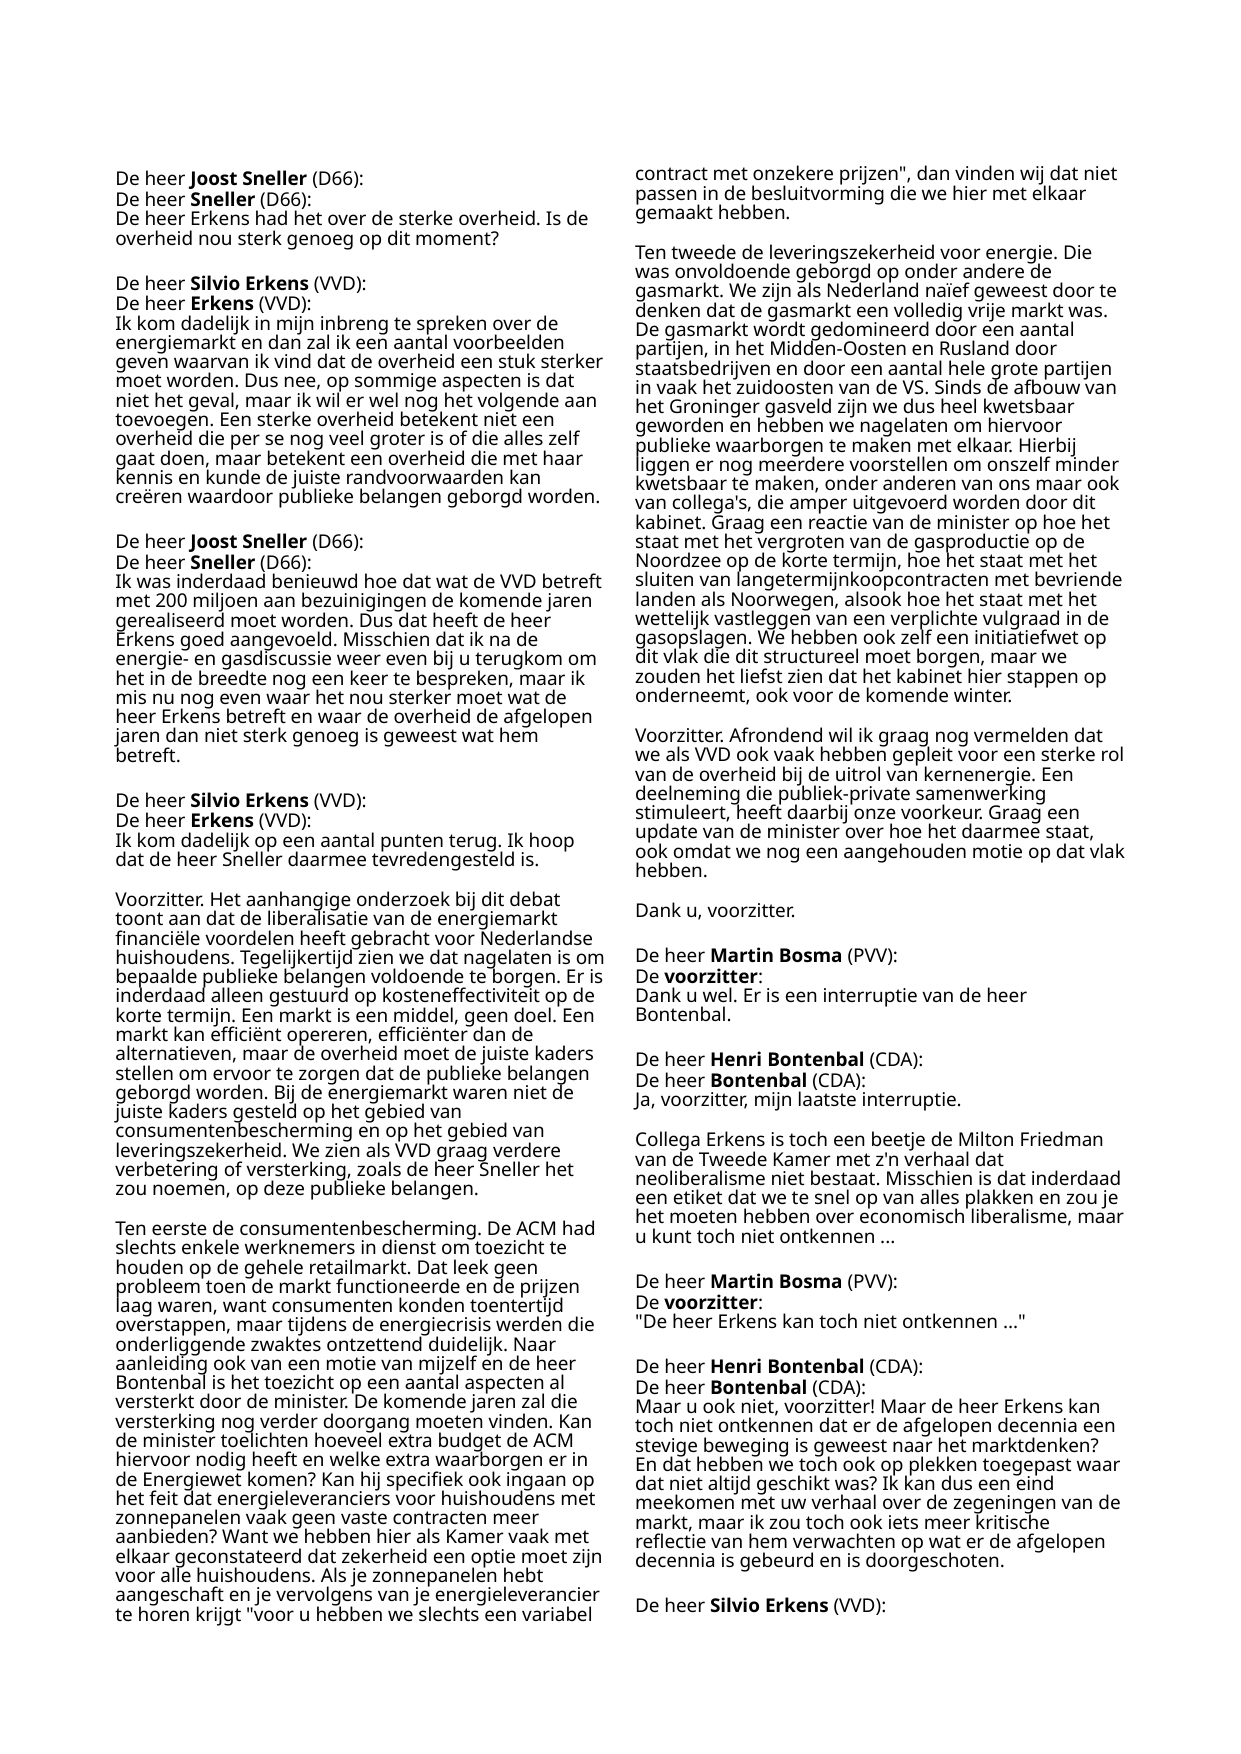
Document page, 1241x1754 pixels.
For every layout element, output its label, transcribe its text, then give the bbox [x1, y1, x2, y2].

text Dank u, voorzitter. [635, 902, 1125, 921]
text De heer Erkens had het over de sterke overheid. Is de overheid nou sterk genoeg op dit moment? [115, 210, 605, 249]
text "De heer Erkens kan toch niet ontkennen ..." [635, 1313, 1125, 1332]
text Ja, voorzitter, mijn laatste interruptie. [635, 1091, 1125, 1111]
text Ten eerste de consumentenbescherming. De ACM had slechts enkele werknemers in dienst om toezicht te houden op de gehele retailmarkt. Dat leek geen probleem toen de markt functioneerde en de prijzen laag waren, want consumenten konden toentertijd overstappen, maar tijdens de energiecrisis werden die onderliggende zwaktes ontzettend duidelijk. Naar aanleiding ook van een motie van mijzelf en de heer Bontenbal is het toezicht op een aantal aspecten al versterkt door de minister. De komende jaren zal die versterking nog verder doorgang moeten vinden. Kan de minister toelichten hoeveel extra budget de ACM hiervoor nodig heeft en welke extra waarborgen er in de Energiewet komen? Kan hij specifiek ook ingaan op het feit dat energieleveranciers voor huishoudens met zonnepanelen vaak geen vaste contracten meer aanbieden? Want we hebben hier als Kamer vaak met elkaar geconstateerd dat zekerheid een optie moet zijn voor alle huishoudens. Als je zonnepanelen hebt aangeschaft en je vervolgens van je energieleverancier te horen krijgt "voor u hebben we slechts een variabel [115, 1220, 605, 1625]
text Voorzitter. Afrondend wil ik graag nog vermelden dat we als VVD ook vaak hebben gepleit voor een sterke rol van de overheid bij de uitrol van kernenergie. Een deelneming die publiek-private samenwerking stimuleert, heeft daarbij onze voorkeur. Graag een update van de minister over hoe het daarmee staat, ook omdat we nog een aangehouden motie op dat vlak hebben. [635, 727, 1125, 881]
text De voorzitter: [635, 968, 1125, 987]
text Ik kom dadelijk op een aantal punten terug. Ik hoop dat de heer Sneller daarmee tevredengesteld is. [115, 832, 605, 870]
text De heer Martin Bosma (PVV): [635, 1268, 1125, 1294]
text De heer Bontenbal (CDA): [635, 1072, 1125, 1091]
text De heer Silvio Erkens (VVD): [635, 1592, 1125, 1618]
text De heer Henri Bontenbal (CDA): [635, 1046, 1125, 1072]
text De heer Henri Bontenbal (CDA): [635, 1353, 1125, 1379]
text De heer Erkens (VVD): [115, 295, 605, 315]
text Voorzitter. Het aanhangige onderzoek bij dit debat toont aan dat de liberalisatie van de energiemarkt financiële voordelen heeft gebracht voor Nederlandse huishoudens. Tegelijkertijd zien we dat nagelaten is om bepaalde publieke belangen voldoende te borgen. Er is inderdaad alleen gestuurd op kosteneffectiviteit op de korte termijn. Een markt is een middel, geen doel. Een markt kan efficiënt opereren, efficiënter dan de alternatieven, maar de overheid moet de juiste kaders stellen om ervoor te zorgen dat de publieke belangen geborgd worden. Bij de energiemarkt waren niet de juiste kaders gesteld op het gebied van consumentenbescherming en op het gebied van leveringszekerheid. We zien als VVD graag verdere verbetering of versterking, zoals de heer Sneller het zou noemen, op deze publieke belangen. [115, 891, 605, 1199]
text De heer Silvio Erkens (VVD): [115, 270, 605, 295]
text Maar u ook niet, voorzitter! Maar de heer Erkens kan toch niet ontkennen dat er de afgelopen decennia een stevige beweging is geweest naar het marktdenken? En dat hebben we toch ook op plekken toegepast waar dat niet altijd geschikt was? Ik kan dus een eind meekomen met uw verhaal over de zegeningen van de markt, maar ik zou toch ook iets meer kritische reflectie van hem verwachten op wat er de afgelopen decennia is gebeurd en is doorgeschoten. [635, 1398, 1125, 1571]
text Collega Erkens is toch een beetje de Milton Friedman van de Tweede Kamer met z'n verhaal dat neoliberalisme niet bestaat. Misschien is dat inderdaad een etiket dat we te snel op van alles plakken en zou je het moeten hebben over economisch liberalisme, maar u kunt toch niet ontkennen ... [635, 1131, 1125, 1247]
text Dank u wel. Er is een interruptie van de heer Bontenbal. [635, 987, 1125, 1026]
text De voorzitter: [635, 1294, 1125, 1313]
text De heer Joost Sneller (D66): [115, 528, 605, 554]
text De heer Sneller (D66): [115, 554, 605, 573]
text Ik kom dadelijk in mijn inbreng te spreken over de energiemarkt en dan zal ik een aantal voorbeelden geven waarvan ik vind dat de overheid een stuk sterker moet worden. Dus nee, op sommige aspecten is dat niet het geval, maar ik wil er wel nog het volgende aan toevoegen. Een sterke overheid betekent niet een overheid die per se nog veel groter is of die alles zelf gaat doen, maar betekent een overheid die met haar kennis en kunde de juiste randvoorwaarden kan creëren waardoor publieke belangen geborgd worden. [115, 315, 605, 507]
text Ten tweede de leveringszekerheid voor energie. Die was onvoldoende geborgd op onder andere de gasmarkt. We zijn als Nederland naïef geweest door te denken dat de gasmarkt een volledig vrije markt was. De gasmarkt wordt gedomineerd door een aantal partijen, in het Midden-Oosten en Rusland door staatsbedrijven en door een aantal hele grote partijen in vaak het zuidoosten van de VS. Sinds de afbouw van het Groninger gasveld zijn we dus heel kwetsbaar geworden en hebben we nagelaten om hiervoor publieke waarborgen te maken met elkaar. Hierbij liggen er nog meerdere voorstellen om onszelf minder kwetsbaar te maken, onder anderen van ons maar ook van collega's, die amper uitgevoerd worden door dit kabinet. Graag een reactie van de minister op hoe het staat met het vergroten van de gasproductie op de Noordzee op de korte termijn, hoe het staat met het sluiten van langetermijnkoopcontracten met bevriende landen als Noorwegen, alsook hoe het staat met het wettelijk vastleggen van een verplichte vulgraad in de gasopslagen. We hebben ook zelf een initiatiefwet op dit vlak die dit structureel moet borgen, maar we zouden het liefst zien dat het kabinet hier stappen op onderneemt, ook voor de komende winter. [635, 244, 1125, 706]
text De heer Erkens (VVD): [115, 812, 605, 832]
text contract met onzekere prijzen", dan vinden wij dat niet passen in de besluitvorming die we hier met elkaar gemaakt hebben. [635, 165, 1125, 223]
text De heer Bontenbal (CDA): [635, 1379, 1125, 1398]
text Ik was inderdaad benieuwd hoe dat wat de VVD betreft met 200 miljoen aan bezuinigingen de komende jaren gerealiseerd moet worden. Dus dat heeft de heer Erkens goed aangevoeld. Misschien dat ik na de energie- en gasdiscussie weer even bij u terugkom om het in de breedte nog een keer te bespreken, maar ik mis nu nog even waar het nou sterker moet wat de heer Erkens betreft en waar de overheid de afgelopen jaren dan niet sterk genoeg is geweest wat hem betreft. [115, 573, 605, 766]
text De heer Silvio Erkens (VVD): [115, 787, 605, 812]
text De heer Martin Bosma (PVV): [635, 942, 1125, 968]
text De heer Joost Sneller (D66): [115, 165, 605, 191]
text De heer Sneller (D66): [115, 191, 605, 210]
